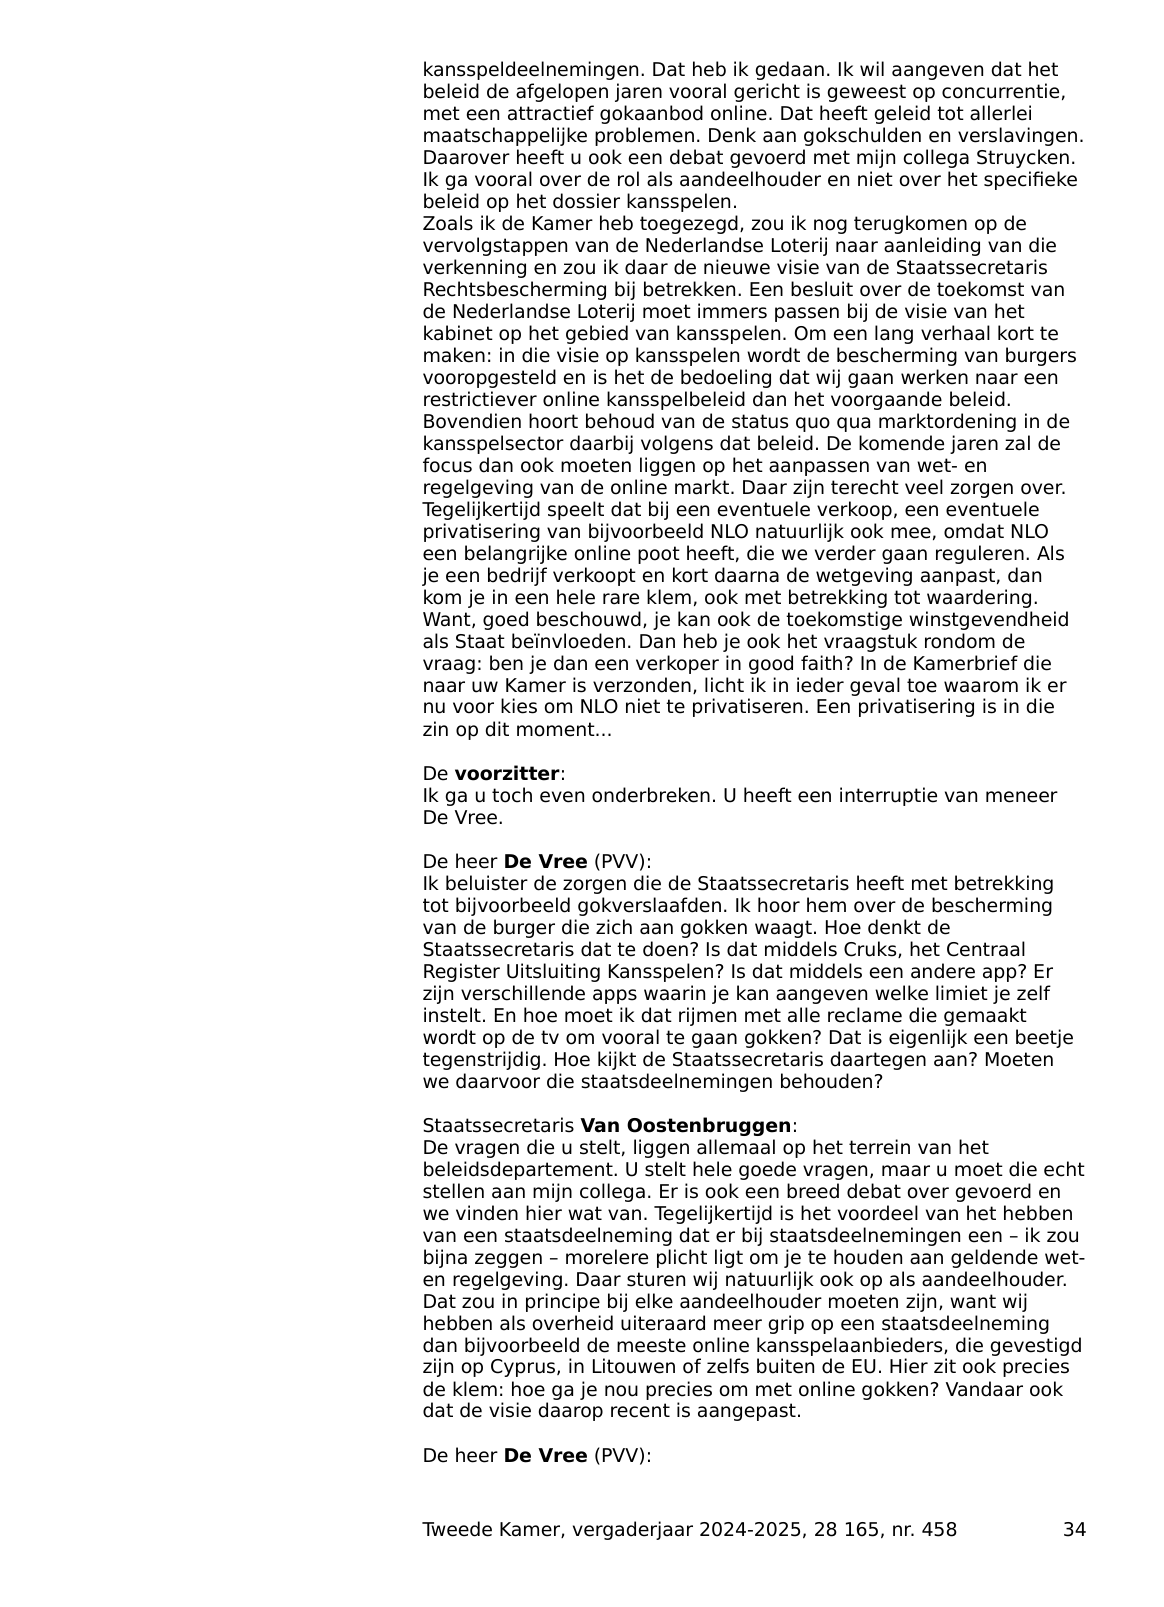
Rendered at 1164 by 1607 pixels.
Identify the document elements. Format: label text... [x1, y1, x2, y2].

text De voorzitter: [422, 763, 1087, 784]
text Staatssecretaris Van Oostenbruggen: [422, 1115, 1087, 1137]
text Zoals ik de Kamer heb toegezegd, zou ik nog terugkomen op de vervolgstappen van de Nederlandse Loterij naar aanleiding van die verkenning en zou ik daar de nieuwe visie van de Staatssecretaris Rechtsbescherming bij betrekken. Een besluit over de toekomst van de Nederlandse Loterij moet immers passen bij de visie van het kabinet op het gebied van kansspelen. Om een lang verhaal kort te maken: in die visie op kansspelen wordt de bescherming van burgers vooropgesteld en is het de bedoeling dat wij gaan werken naar een restrictiever online kansspelbeleid dan het voorgaande beleid. Bovendien hoort behoud van de status quo qua marktordening in de kansspelsector daarbij volgens dat beleid. De komende jaren zal de focus dan ook moeten liggen op het aanpassen van wet- en regelgeving van de online markt. Daar zijn terecht veel zorgen over. Tegelijkertijd speelt dat bij een eventuele verkoop, een eventuele privatisering van bijvoorbeeld NLO natuurlijk ook mee, omdat NLO een belangrijke online poot heeft, die we verder gaan reguleren. Als je een bedrijf verkoopt en kort daarna de wetgeving aanpast, dan kom je in een hele rare klem, ook met betrekking tot waardering. Want, goed beschouwd, je kan ook de toekomstige winstgevendheid als Staat beïnvloeden. Dan heb je ook het vraagstuk rondom de vraag: ben je dan een verkoper in good faith? In de Kamerbrief die naar uw Kamer is verzonden, licht ik in ieder geval toe waarom ik er nu voor kies om NLO niet te privatiseren. Een privatisering is in die zin op dit moment... [422, 213, 1087, 740]
text De heer De Vree (PVV): [422, 851, 1087, 873]
text Ik ga u toch even onderbreken. U heeft een interruptie van meneer De Vree. [422, 784, 1087, 828]
text kansspeldeelnemingen. Dat heb ik gedaan. Ik wil aangeven dat het beleid de afgelopen jaren vooral gericht is geweest op concurrentie, met een attractief gokaanbod online. Dat heeft geleid tot allerlei maatschappelijke problemen. Denk aan gokschulden en verslavingen. Daarover heeft u ook een debat gevoerd met mijn collega Struycken. Ik ga vooral over de rol als aandeelhouder en niet over het specifieke beleid op het dossier kansspelen. [422, 59, 1087, 213]
text De heer De Vree (PVV): [422, 1444, 1087, 1467]
text De vragen die u stelt, liggen allemaal op het terrein van het beleidsdepartement. U stelt hele goede vragen, maar u moet die echt stellen aan mijn collega. Er is ook een breed debat over gevoerd en we vinden hier wat van. Tegelijkertijd is het voordeel van het hebben van een staatsdeelneming dat er bij staatsdeelnemingen een – ik zou bijna zeggen – morelere plicht ligt om je te houden aan geldende wet- en regelgeving. Daar sturen wij natuurlijk ook op als aandeelhouder. Dat zou in principe bij elke aandeelhouder moeten zijn, want wij hebben als overheid uiteraard meer grip op een staatsdeelneming dan bijvoorbeeld de meeste online kansspelaanbieders, die gevestigd zijn op Cyprus, in Litouwen of zelfs buiten de EU. Hier zit ook precies de klem: hoe ga je nou precies om met online gokken? Vandaar ook dat de visie daarop recent is aangepast. [422, 1137, 1087, 1422]
text Ik beluister de zorgen die de Staatssecretaris heeft met betrekking tot bijvoorbeeld gokverslaafden. Ik hoor hem over de bescherming van de burger die zich aan gokken waagt. Hoe denkt de Staatssecretaris dat te doen? Is dat middels Cruks, het Centraal Register Uitsluiting Kansspelen? Is dat middels een andere app? Er zijn verschillende apps waarin je kan aangeven welke limiet je zelf instelt. En hoe moet ik dat rijmen met alle reclame die gemaakt wordt op de tv om vooral te gaan gokken? Dat is eigenlijk een beetje tegenstrijdig. Hoe kijkt de Staatssecretaris daartegen aan? Moeten we daarvoor die staatsdeelnemingen behouden? [422, 873, 1087, 1092]
